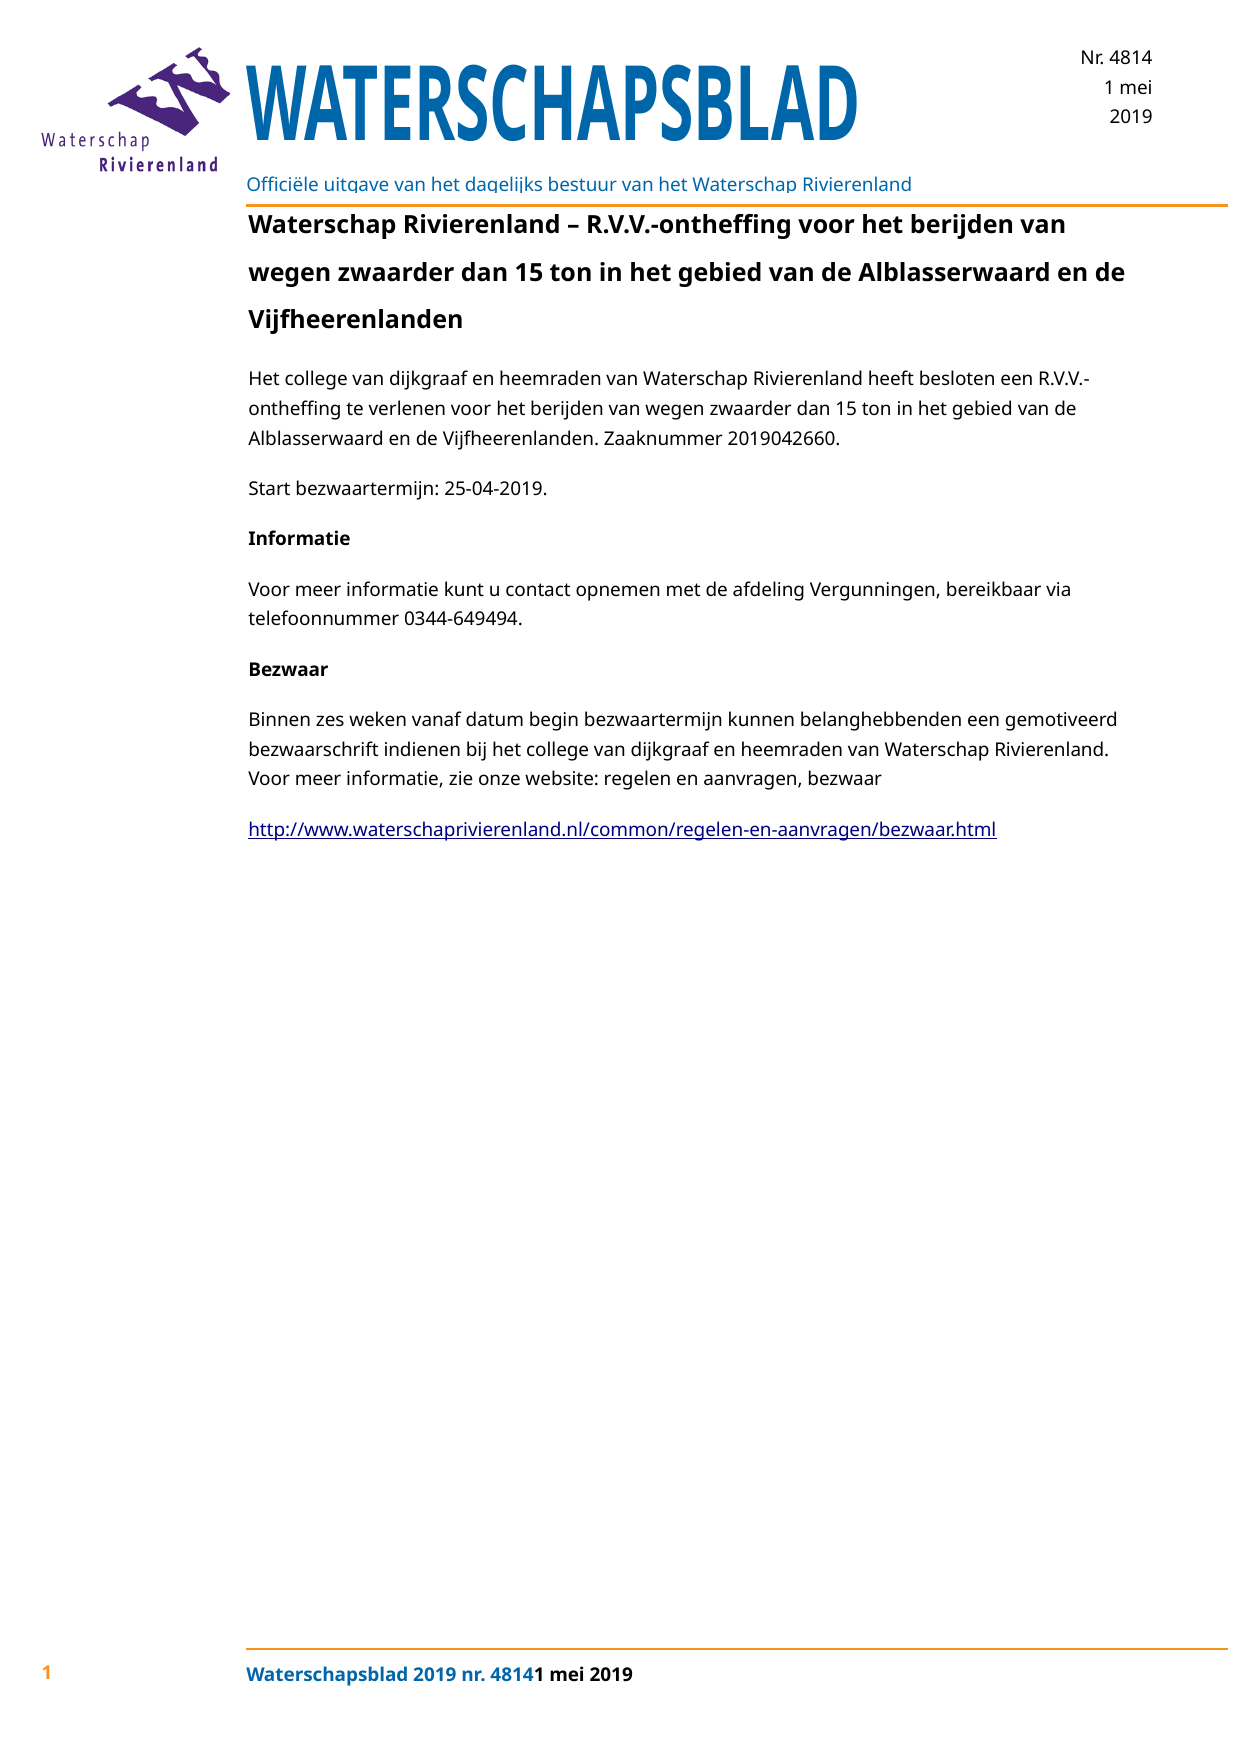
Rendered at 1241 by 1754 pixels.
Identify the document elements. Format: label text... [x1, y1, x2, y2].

text http://www.waterschaprivierenland.nl/common/regelen-en-aanvragen/bezwaar.html [248, 816, 1152, 842]
text Voor meer informatie kunt u contact opnemen met de afdeling Vergunningen, bereikbaar via telefoonnummer 0344-649494. [248, 576, 1152, 631]
text Het college van dijkgraaf en heemraden van Waterschap Rivierenland heeft besloten een R.V.V.-ontheffing te verlenen voor het berijden van wegen zwaarder dan 15 ton in het gebied van de Alblasserwaard en de Vijfheerenlanden. Zaaknummer 2019042660. [248, 366, 1152, 450]
text Informatie [248, 526, 1152, 551]
text Start bezwaartermijn: 25-04-2019. [248, 475, 1152, 501]
text Binnen zes weken vanaf datum begin bezwaartermijn kunnen belanghebbenden een gemotiveerd bezwaarschrift indienen bij het college van dijkgraaf en heemraden van Waterschap Rivierenland. Voor meer informatie, zie onze website: regelen en aanvragen, bezwaar [248, 706, 1152, 791]
picture [41, 47, 231, 172]
text Bezwaar [248, 656, 1152, 682]
text Waterschap Rivierenland – R.V.V.-ontheffing voor het berijden van wegen zwaarder dan 15 ton in het gebied van de Alblasserwaard en de Vijfheerenlanden [248, 207, 1152, 336]
